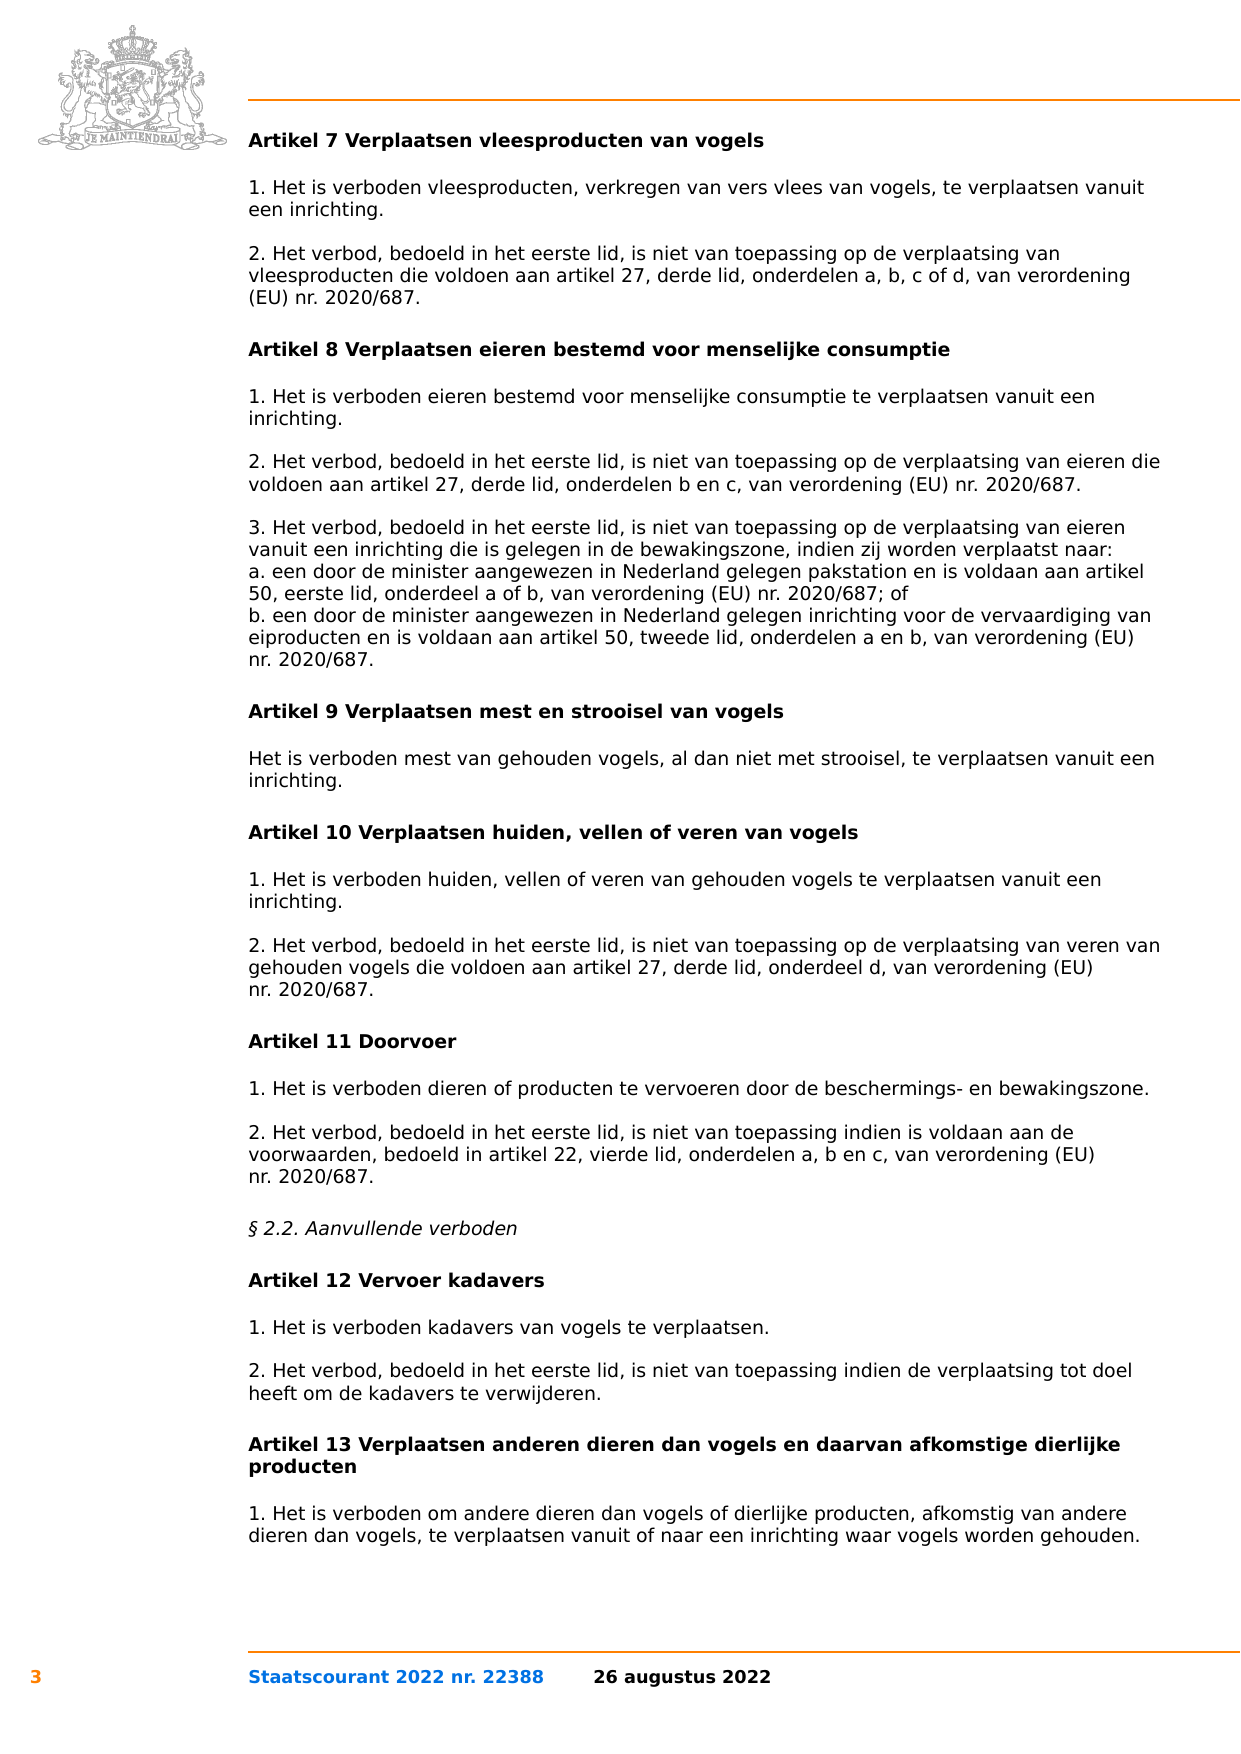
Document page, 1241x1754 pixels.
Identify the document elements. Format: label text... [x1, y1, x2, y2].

text a. een door de minister aangewezen in Nederland gelegen pakstation en is voldaan aan artikel 50, eerste lid, onderdeel a of b, van verordening (EU) nr. 2020/687; of [248, 561, 1163, 605]
text 2. Het verbod, bedoeld in het eerste lid, is niet van toepassing indien is voldaan aan de voorwaarden, bedoeld in artikel 22, vierde lid, onderdelen a, b en c, van verordening (EU) nr. 2020/687. [248, 1122, 1163, 1188]
subtitle Artikel 12 Vervoer kadavers [248, 1269, 1163, 1292]
subtitle Artikel 9 Verplaatsen mest en strooisel van vogels [248, 701, 1163, 723]
text 1. Het is verboden kadavers van vogels te verplaatsen. [248, 1317, 1163, 1338]
text 1. Het is verboden vleesproducten, verkregen van vers vlees van vogels, te verplaatsen vanuit een inrichting. [248, 177, 1163, 221]
text 1. Het is verboden eieren bestemd voor menselijke consumptie te verplaatsen vanuit een inrichting. [248, 386, 1163, 429]
text 3. Het verbod, bedoeld in het eerste lid, is niet van toepassing op de verplaatsing van eieren vanuit een inrichting die is gelegen in de bewakingszone, indien zij worden verplaatst naar: [248, 517, 1163, 561]
text b. een door de minister aangewezen in Nederland gelegen inrichting voor de vervaardiging van eiproducten en is voldaan aan artikel 50, tweede lid, onderdelen a en b, van verordening (EU) nr. 2020/687. [248, 605, 1163, 671]
subtitle § 2.2. Aanvullende verboden [248, 1218, 1163, 1239]
text 2. Het verbod, bedoeld in het eerste lid, is niet van toepassing indien de verplaatsing tot doel heeft om de kadavers te verwijderen. [248, 1360, 1163, 1404]
subtitle Artikel 10 Verplaatsen huiden, vellen of veren van vogels [248, 822, 1163, 844]
text 1. Het is verboden om andere dieren dan vogels of dierlijke producten, afkomstig van andere dieren dan vogels, te verplaatsen vanuit of naar een inrichting waar vogels worden gehouden. [248, 1503, 1163, 1547]
subtitle Artikel 8 Verplaatsen eieren bestemd voor menselijke consumptie [248, 339, 1163, 361]
text 2. Het verbod, bedoeld in het eerste lid, is niet van toepassing op de verplaatsing van veren van gehouden vogels die voldoen aan artikel 27, derde lid, onderdeel d, van verordening (EU) nr. 2020/687. [248, 935, 1163, 1001]
subtitle Artikel 11 Doorvoer [248, 1031, 1163, 1053]
subtitle Artikel 7 Verplaatsen vleesproducten van vogels [248, 130, 1163, 152]
text 1. Het is verboden huiden, vellen of veren van gehouden vogels te verplaatsen vanuit een inrichting. [248, 869, 1163, 913]
picture [38, 25, 227, 150]
text 2. Het verbod, bedoeld in het eerste lid, is niet van toepassing op de verplaatsing van vleesproducten die voldoen aan artikel 27, derde lid, onderdelen a, b, c of d, van verordening (EU) nr. 2020/687. [248, 243, 1163, 309]
text Het is verboden mest van gehouden vogels, al dan niet met strooisel, te verplaatsen vanuit een inrichting. [248, 748, 1163, 792]
text 2. Het verbod, bedoeld in het eerste lid, is niet van toepassing op de verplaatsing van eieren die voldoen aan artikel 27, derde lid, onderdelen b en c, van verordening (EU) nr. 2020/687. [248, 451, 1163, 495]
subtitle Artikel 13 Verplaatsen anderen dieren dan vogels en daarvan afkomstige dierlijke producten [248, 1434, 1163, 1478]
text 1. Het is verboden dieren of producten te vervoeren door de beschermings- en bewakingszone. [248, 1078, 1163, 1100]
